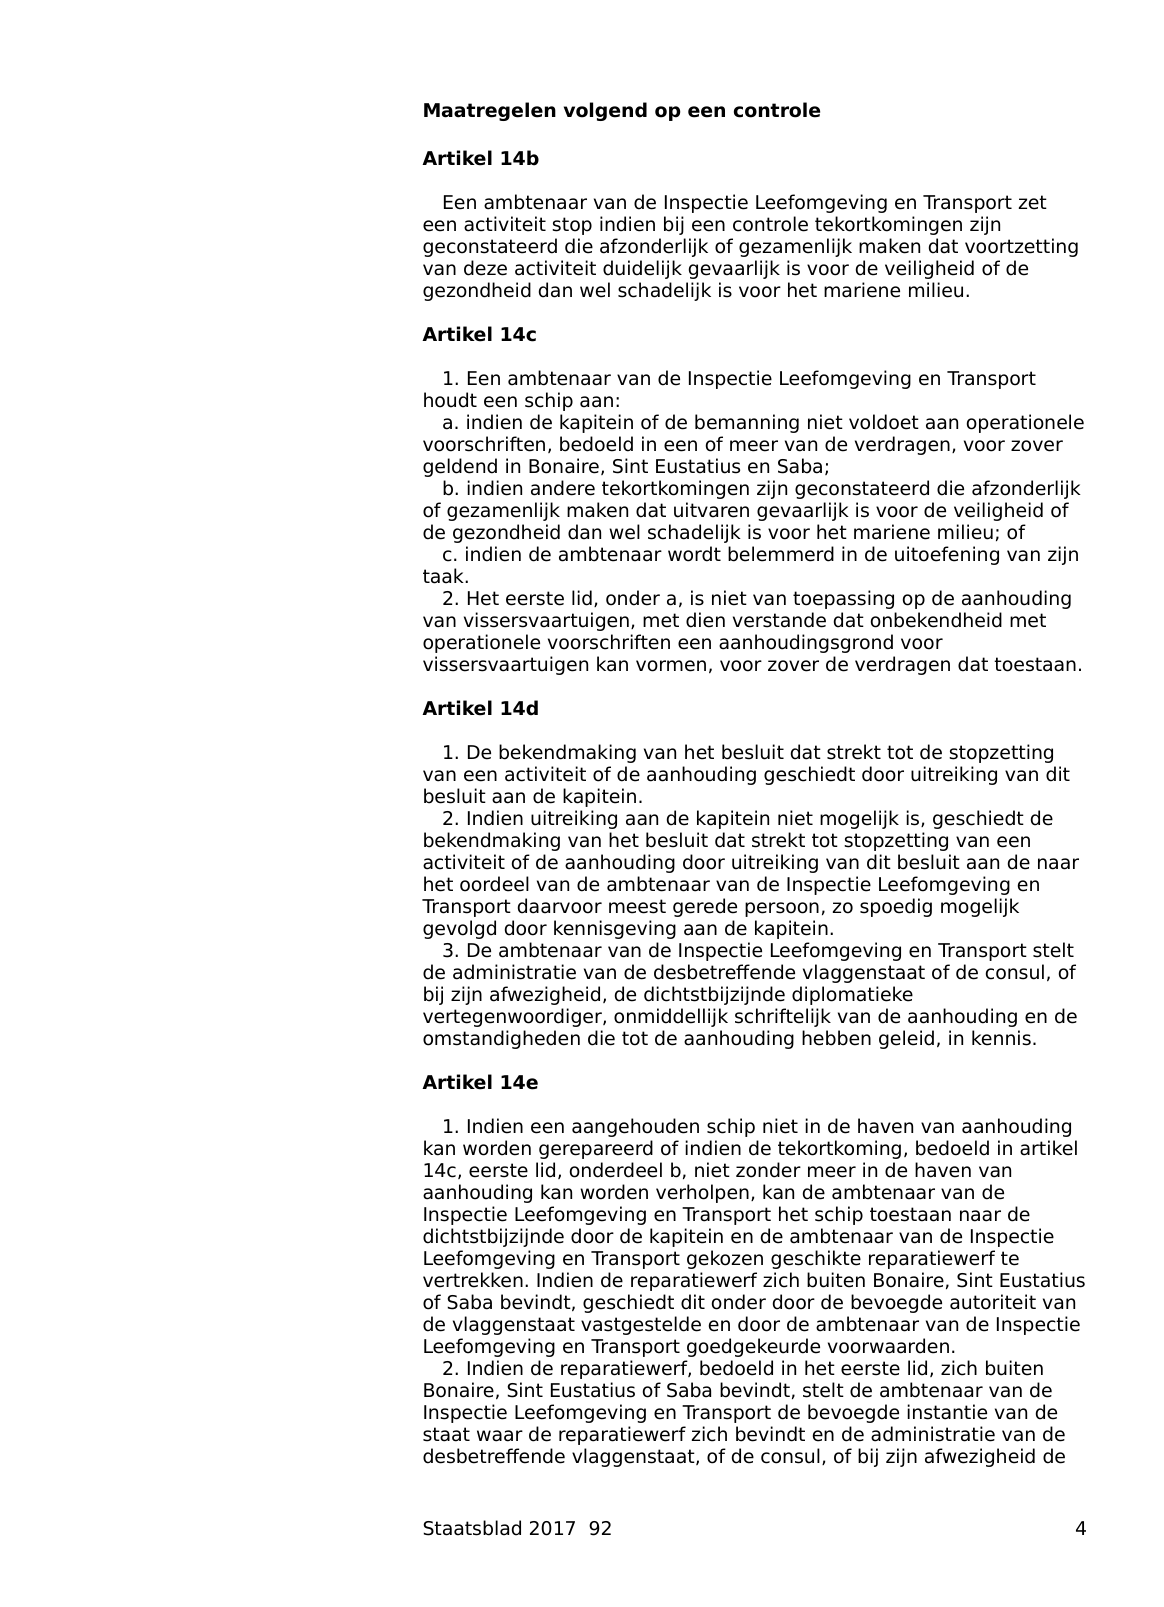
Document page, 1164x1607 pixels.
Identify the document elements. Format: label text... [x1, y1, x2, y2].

text 3. De ambtenaar van de Inspectie Leefomgeving en Transport stelt de administratie van de desbetreffende vlaggenstaat of de consul, of bij zijn afwezigheid, de dichtstbijzijnde diplomatieke vertegenwoordiger, onmiddellijk schriftelijk van de aanhouding en de omstandigheden die tot de aanhouding hebben geleid, in kennis. [422, 940, 1087, 1049]
text Een ambtenaar van de Inspectie Leefomgeving en Transport zet een activiteit stop indien bij een controle tekortkomingen zijn geconstateerd die afzonderlijk of gezamenlijk maken dat voortzetting van deze activiteit duidelijk gevaarlijk is voor de veiligheid of de gezondheid dan wel schadelijk is voor het mariene milieu. [422, 192, 1087, 301]
text 1. Indien een aangehouden schip niet in de haven van aanhouding kan worden gerepareerd of indien de tekortkoming, bedoeld in artikel 14c, eerste lid, onderdeel b, niet zonder meer in de haven van aanhouding kan worden verholpen, kan de ambtenaar van de Inspectie Leefomgeving en Transport het schip toestaan naar de dichtstbijzijnde door de kapitein en de ambtenaar van de Inspectie Leefomgeving en Transport gekozen geschikte reparatiewerf te vertrekken. Indien de reparatiewerf zich buiten Bonaire, Sint Eustatius of Saba bevindt, geschiedt dit onder door de bevoegde autoriteit van de vlaggenstaat vastgestelde en door de ambtenaar van de Inspectie Leefomgeving en Transport goedgekeurde voorwaarden. [422, 1116, 1087, 1358]
subtitle Artikel 14d [422, 698, 1087, 720]
text 2. Indien uitreiking aan de kapitein niet mogelijk is, geschiedt de bekendmaking van het besluit dat strekt tot stopzetting van een activiteit of de aanhouding door uitreiking van dit besluit aan de naar het oordeel van de ambtenaar van de Inspectie Leefomgeving en Transport daarvoor meest gerede persoon, zo spoedig mogelijk gevolgd door kennisgeving aan de kapitein. [422, 808, 1087, 940]
subtitle Artikel 14c [422, 324, 1087, 346]
text 2. Het eerste lid, onder a, is niet van toepassing op de aanhouding van vissersvaartuigen, met dien verstande dat onbekendheid met operationele voorschriften een aanhoudingsgrond voor vissersvaartuigen kan vormen, voor zover de verdragen dat toestaan. [422, 588, 1087, 676]
subtitle Maatregelen volgend op een controle [422, 100, 1087, 122]
text b. indien andere tekortkomingen zijn geconstateerd die afzonderlijk of gezamenlijk maken dat uitvaren gevaarlijk is voor de veiligheid of de gezondheid dan wel schadelijk is voor het mariene milieu; of [422, 478, 1087, 544]
text c. indien de ambtenaar wordt belemmerd in de uitoefening van zijn taak. [422, 544, 1087, 588]
text a. indien de kapitein of de bemanning niet voldoet aan operationele voorschriften, bedoeld in een of meer van de verdragen, voor zover geldend in Bonaire, Sint Eustatius en Saba; [422, 412, 1087, 478]
subtitle Artikel 14b [422, 147, 1087, 169]
subtitle Artikel 14e [422, 1072, 1087, 1094]
text 2. Indien de reparatiewerf, bedoeld in het eerste lid, zich buiten Bonaire, Sint Eustatius of Saba bevindt, stelt de ambtenaar van de Inspectie Leefomgeving en Transport de bevoegde instantie van de staat waar de reparatiewerf zich bevindt en de administratie van de desbetreffende vlaggenstaat, of de consul, of bij zijn afwezigheid de [422, 1358, 1087, 1468]
text 1. De bekendmaking van het besluit dat strekt tot de stopzetting van een activiteit of de aanhouding geschiedt door uitreiking van dit besluit aan de kapitein. [422, 742, 1087, 808]
text 1. Een ambtenaar van de Inspectie Leefomgeving en Transport houdt een schip aan: [422, 368, 1087, 412]
